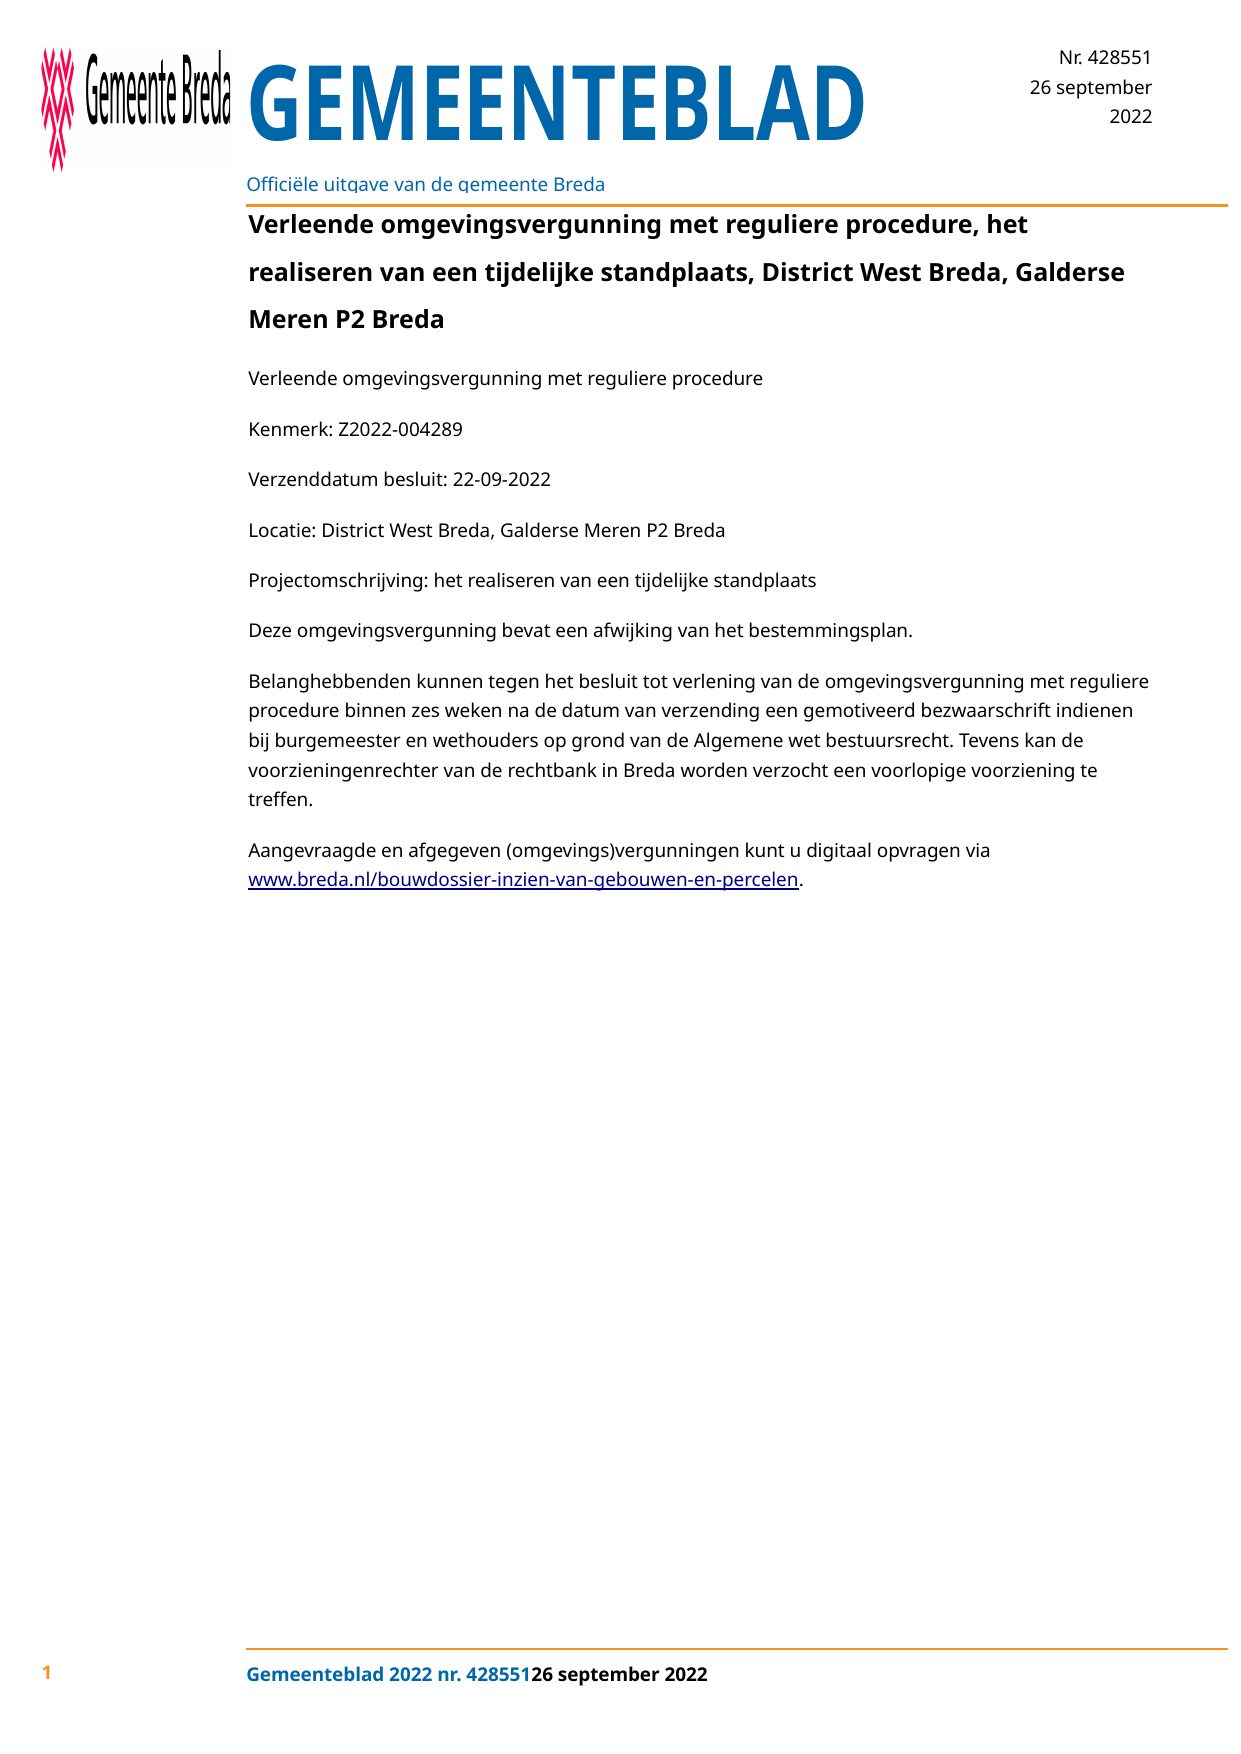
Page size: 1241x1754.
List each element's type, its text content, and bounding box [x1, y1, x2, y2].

text Kenmerk: Z2022-004289 [248, 416, 1152, 442]
text Projectomschrijving: het realiseren van een tijdelijke standplaats [248, 567, 1152, 593]
text Locatie: District West Breda, Galderse Meren P2 Breda [248, 517, 1152, 542]
text Verzenddatum besluit: 22-09-2022 [248, 466, 1152, 492]
picture [41, 47, 231, 172]
text Verleende omgevingsvergunning met reguliere procedure [248, 366, 1152, 391]
text Verleende omgevingsvergunning met reguliere procedure, het realiseren van een tijdelijke standplaats, District West Breda, Galderse Meren P2 Breda [248, 207, 1152, 336]
text Deze omgevingsvergunning bevat een afwijking van het bestemmingsplan. [248, 618, 1152, 643]
text Belanghebbenden kunnen tegen het besluit tot verlening van de omgevingsvergunning met reguliere procedure binnen zes weken na de datum van verzending een gemotiveerd bezwaarschrift indienen bij burgemeester en wethouders op grond van de Algemene wet bestuursrecht. Tevens kan de voorzieningenrechter van de rechtbank in Breda worden verzocht een voorlopige voorziening te treffen. [248, 668, 1152, 812]
text Aangevraagde en afgegeven (omgevings)vergunningen kunt u digitaal opvragen via www.breda.nl/bouwdossier-inzien-van-gebouwen-en-percelen. [248, 837, 1152, 892]
